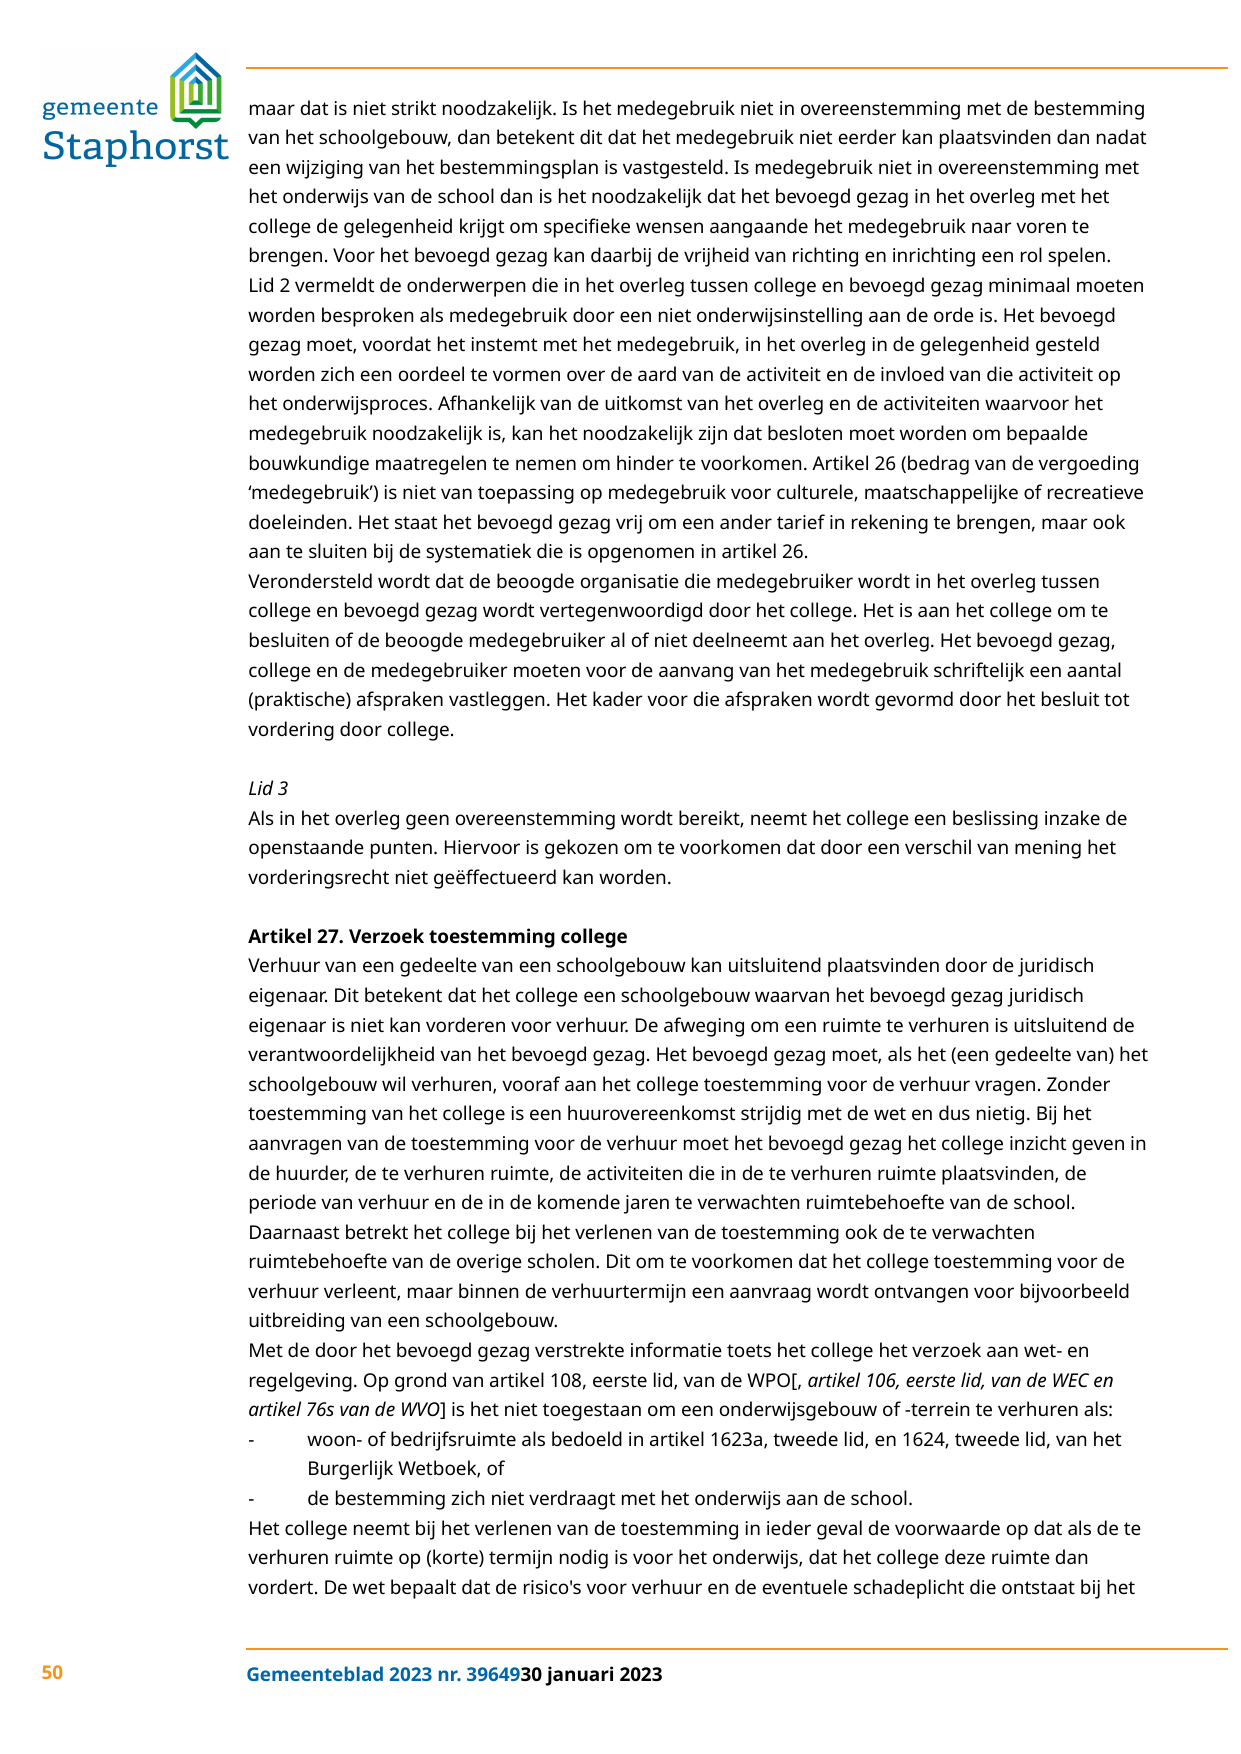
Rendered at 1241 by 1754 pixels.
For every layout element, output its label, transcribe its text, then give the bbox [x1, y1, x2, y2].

text Verondersteld wordt dat de beoogde organisatie die medegebruiker wordt in het overleg tussen college en bevoegd gezag wordt vertegenwoordigd door het college. Het is aan het college om te besluiten of de beoogde medegebruiker al of niet deelneemt aan het overleg. Het bevoegd gezag, college en de medegebruiker moeten voor de aanvang van het medegebruik schriftelijk een aantal (praktische) afspraken vastleggen. Het kader voor die afspraken wordt gevormd door het besluit tot vordering door college. [248, 568, 1152, 742]
list woon- of bedrijfsruimte als bedoeld in artikel 1623a, tweede lid, en 1624, tweede lid, van het Burgerlijk Wetboek, of [248, 1426, 1152, 1481]
text maar dat is niet strikt noodzakelijk. Is het medegebruik niet in overeenstemming met de bestemming van het schoolgebouw, dan betekent dit dat het medegebruik niet eerder kan plaatsvinden dan nadat een wijziging van het bestemmingsplan is vastgesteld. Is medegebruik niet in overeenstemming met het onderwijs van de school dan is het noodzakelijk dat het bevoegd gezag in het overleg met het college de gelegenheid krijgt om specifieke wensen aangaande het medegebruik naar voren te brengen. Voor het bevoegd gezag kan daarbij de vrijheid van richting en inrichting een rol spelen. [248, 95, 1152, 268]
text Lid 3 [248, 775, 1152, 801]
text Als in het overleg geen overeenstemming wordt bereikt, neemt het college een beslissing inzake de openstaande punten. Hiervoor is gekozen om te voorkomen dat door een verschil van mening het vorderingsrecht niet geëffectueerd kan worden. [248, 805, 1152, 890]
text Lid 2 vermeldt de onderwerpen die in het overleg tussen college en bevoegd gezag minimaal moeten worden besproken als medegebruik door een niet onderwijsinstelling aan de orde is. Het bevoegd gezag moet, voordat het instemt met het medegebruik, in het overleg in de gelegenheid gesteld worden zich een oordeel te vormen over de aard van de activiteit en de invloed van die activiteit op het onderwijsproces. Afhankelijk van de uitkomst van het overleg en de activiteiten waarvoor het medegebruik noodzakelijk is, kan het noodzakelijk zijn dat besloten moet worden om bepaalde bouwkundige maatregelen te nemen om hinder te voorkomen. Artikel 26 (bedrag van de vergoeding ‘medegebruik’) is niet van toepassing op medegebruik voor culturele, maatschappelijke of recreatieve doeleinden. Het staat het bevoegd gezag vrij om een ander tarief in rekening te brengen, maar ook aan te sluiten bij de systematiek die is opgenomen in artikel 26. [248, 272, 1152, 564]
list de bestemming zich niet verdraagt met het onderwijs aan de school. [248, 1485, 1152, 1511]
text Met de door het bevoegd gezag verstrekte informatie toets het college het verzoek aan wet- en regelgeving. Op grond van artikel 108, eerste lid, van de WPO[, artikel 106, eerste lid, van de WEC en artikel 76s van de WVO] is het niet toegestaan om een onderwijsgebouw of -terrein te verhuren als: [248, 1337, 1152, 1422]
text Artikel 27. Verzoek toestemming college [248, 923, 1152, 949]
picture [41, 47, 231, 172]
text Verhuur van een gedeelte van een schoolgebouw kan uitsluitend plaatsvinden door de juridisch eigenaar. Dit betekent dat het college een schoolgebouw waarvan het bevoegd gezag juridisch eigenaar is niet kan vorderen voor verhuur. De afweging om een ruimte te verhuren is uitsluitend de verantwoordelijkheid van het bevoegd gezag. Het bevoegd gezag moet, als het (een gedeelte van) het schoolgebouw wil verhuren, vooraf aan het college toestemming voor de verhuur vragen. Zonder toestemming van het college is een huurovereenkomst strijdig met de wet en dus nietig. Bij het aanvragen van de toestemming voor de verhuur moet het bevoegd gezag het college inzicht geven in de huurder, de te verhuren ruimte, de activiteiten die in de te verhuren ruimte plaatsvinden, de periode van verhuur en de in de komende jaren te verwachten ruimtebehoefte van de school. Daarnaast betrekt het college bij het verlenen van de toestemming ook de te verwachten ruimtebehoefte van de overige scholen. Dit om te voorkomen dat het college toestemming voor de verhuur verleent, maar binnen de verhuurtermijn een aanvraag wordt ontvangen voor bijvoorbeeld uitbreiding van een schoolgebouw. [248, 953, 1152, 1333]
text Het college neemt bij het verlenen van de toestemming in ieder geval de voorwaarde op dat als de te verhuren ruimte op (korte) termijn nodig is voor het onderwijs, dat het college deze ruimte dan vordert. De wet bepaalt dat de risico's voor verhuur en de eventuele schadeplicht die ontstaat bij het [248, 1515, 1152, 1600]
